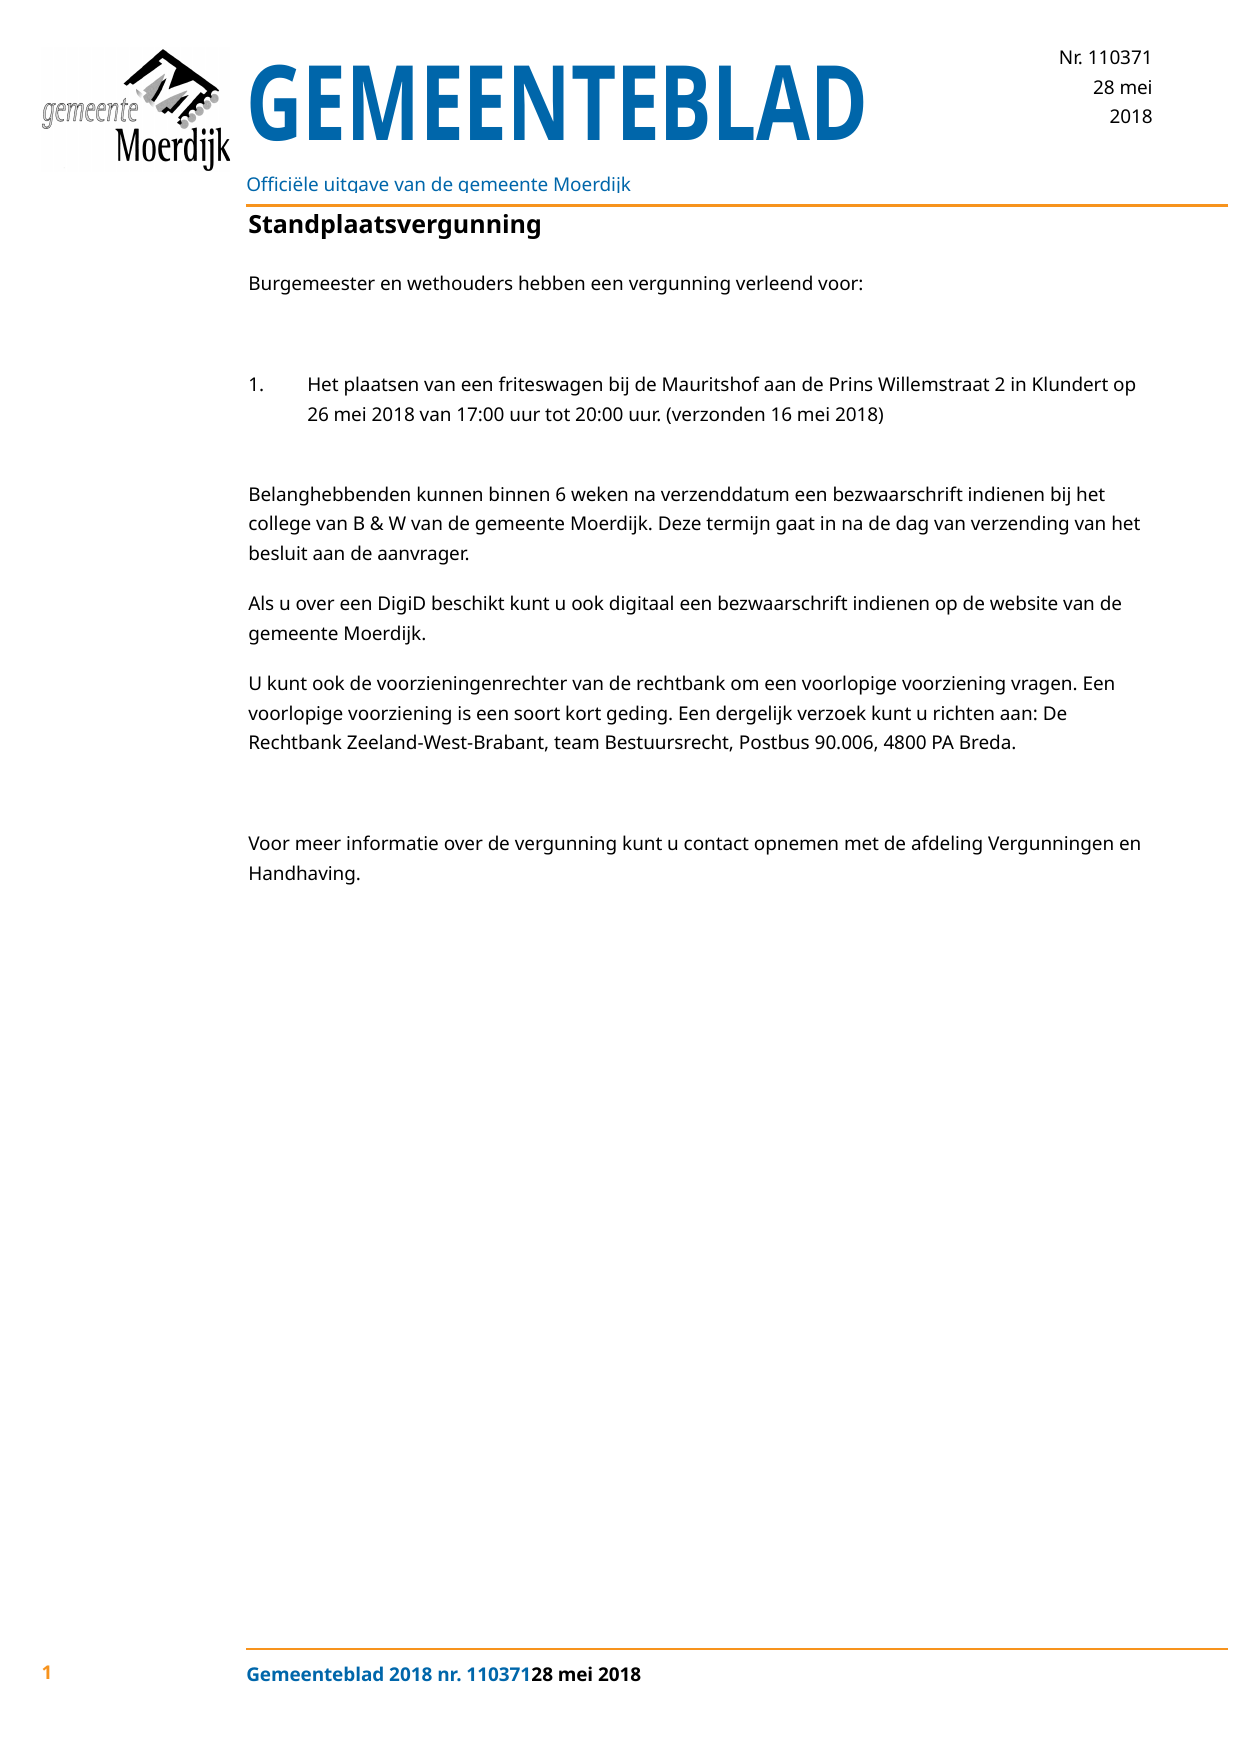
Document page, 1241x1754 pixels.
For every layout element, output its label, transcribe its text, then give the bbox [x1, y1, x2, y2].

picture [41, 47, 231, 172]
text Belanghebbenden kunnen binnen 6 weken na verzenddatum een bezwaarschrift indienen bij het college van B & W van de gemeente Moerdijk. Deze termijn gaat in na de dag van verzending van het besluit aan de aanvrager. [248, 481, 1152, 566]
text Voor meer informatie over de vergunning kunt u contact opnemen met de afdeling Vergunningen en Handhaving. [248, 830, 1152, 886]
text Standplaatsvergunning [248, 207, 1152, 241]
list Het plaatsen van een friteswagen bij de Mauritshof aan de Prins Willemstraat 2 in Klundert op 26 mei 2018 van 17:00 uur tot 20:00 uur. (verzonden 16 mei 2018) [248, 371, 1152, 426]
text Als u over een DigiD beschikt kunt u ook digitaal een bezwaarschrift indienen op de website van de gemeente Moerdijk. [248, 590, 1152, 646]
text Burgemeester en wethouders hebben een ­vergunning verleend voor: [248, 270, 1152, 296]
text U kunt ook de voorzieningenrechter van de rechtbank om een voorlopige voorziening vragen. Een voorlopige voorziening is een soort kort geding. Een dergelijk verzoek kunt u richten aan: De Rechtbank Zeeland-West-Brabant, team Bestuursrecht, Postbus 90.006, 4800 PA Breda. [248, 670, 1152, 755]
